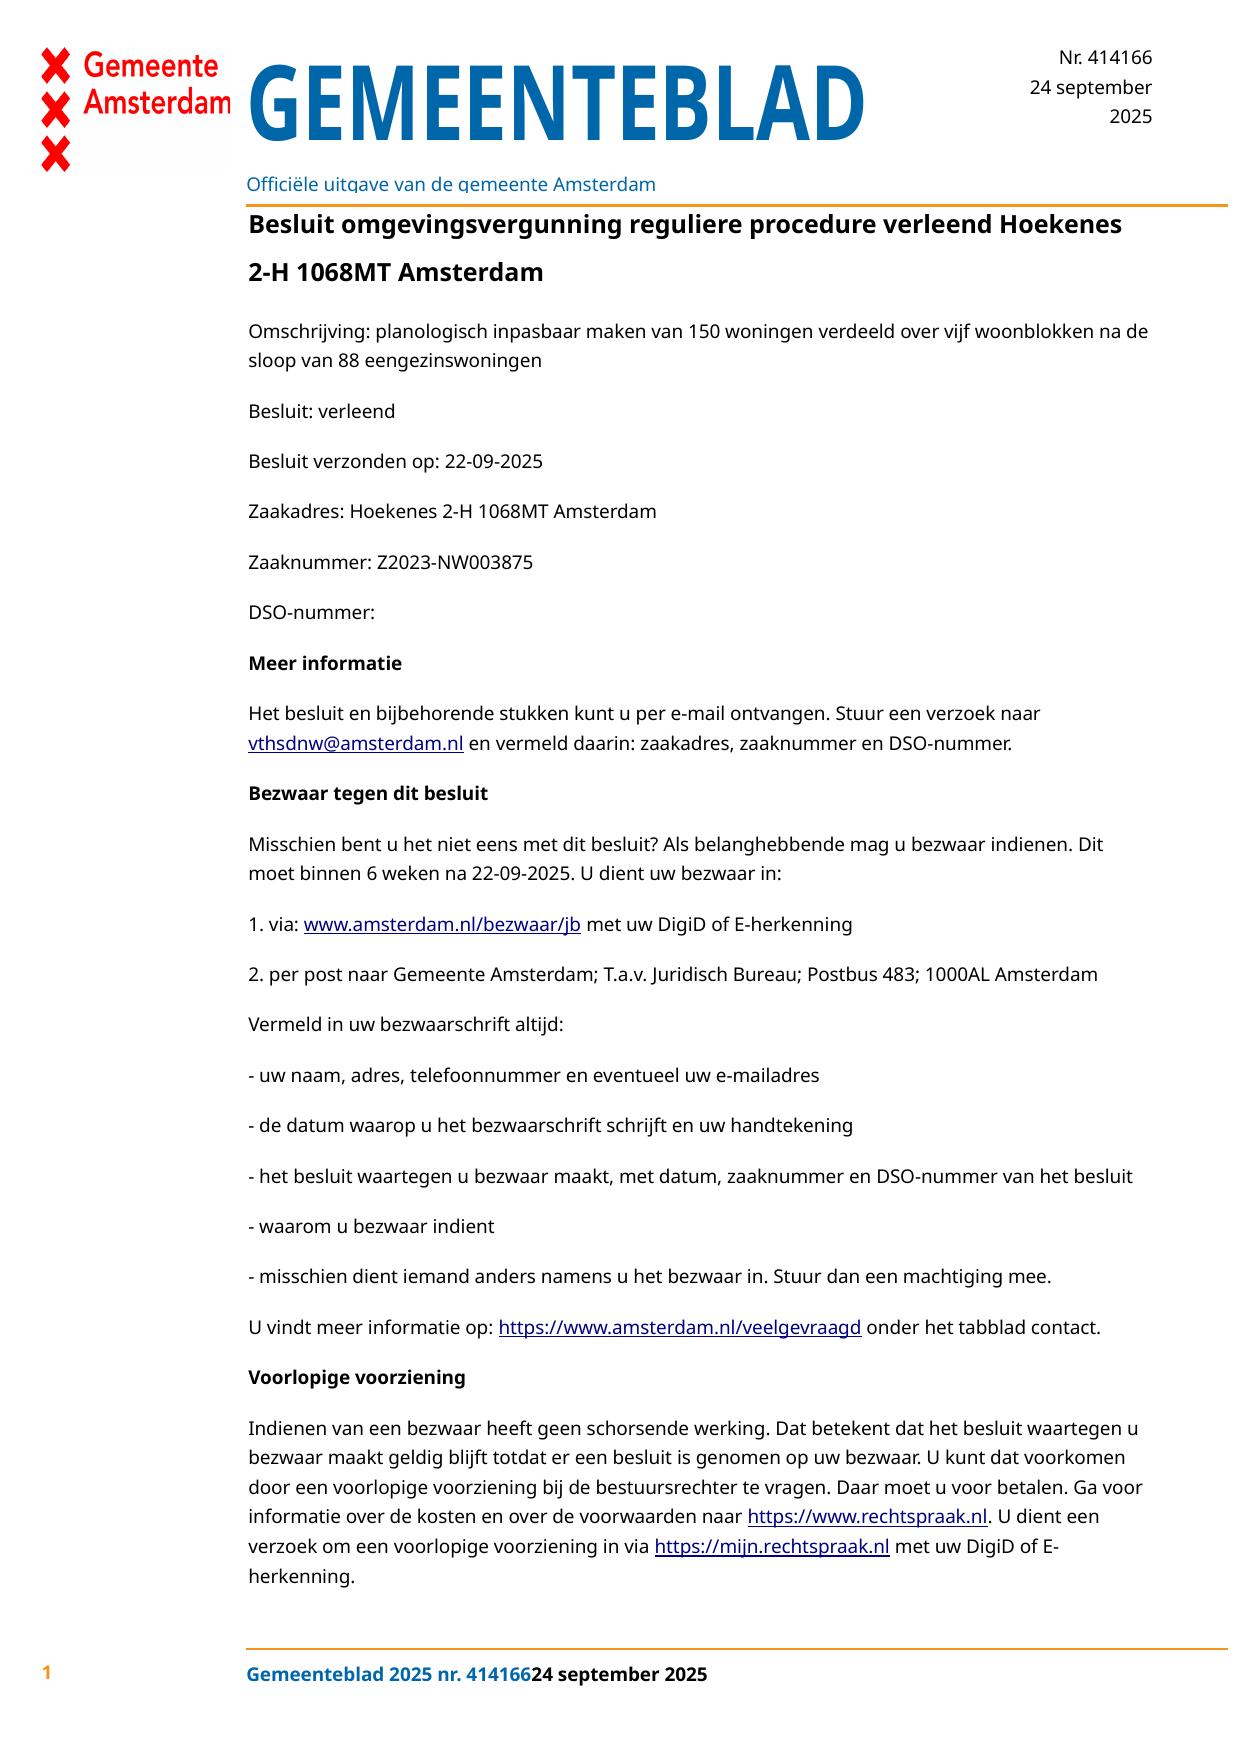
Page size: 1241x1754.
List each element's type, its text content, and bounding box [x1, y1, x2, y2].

text DSO-nummer: [248, 599, 1152, 625]
picture [41, 47, 231, 172]
text - de datum waarop u het bezwaarschrift schrijft en uw handtekening [248, 1112, 1152, 1138]
text - uw naam, adres, telefoonnummer en eventueel uw e-mailadres [248, 1062, 1152, 1088]
text Besluit omgevingsvergunning reguliere procedure verleend Hoekenes 2-H 1068MT Amsterdam [248, 207, 1152, 288]
text Indienen van een bezwaar heeft geen schorsende werking. Dat betekent dat het besluit waartegen u bezwaar maakt geldig blijft totdat er een besluit is genomen op uw bezwaar. U kunt dat voorkomen door een voorlopige voorziening bij de bestuursrechter te vragen. Daar moet u voor betalen. Ga voor informatie over de kosten en over de voorwaarden naar https://www.rechtspraak.nl. U dient een verzoek om een voorlopige voorziening in via https://mijn.rechtspraak.nl met uw DigiD of E-herkenning. [248, 1415, 1152, 1589]
text 1. via: www.amsterdam.nl/bezwaar/jb met uw DigiD of E-herkenning [248, 911, 1152, 937]
text 2. per post naar Gemeente Amsterdam; T.a.v. Juridisch Bureau; Postbus 483; 1000AL Amsterdam [248, 961, 1152, 987]
text - waarom u bezwaar indient [248, 1213, 1152, 1239]
text Meer informatie [248, 650, 1152, 676]
text Het besluit en bijbehorende stukken kunt u per e-mail ontvangen. Stuur een verzoek naar vthsdnw@amsterdam.nl en vermeld daarin: zaakadres, zaaknummer en DSO-nummer. [248, 700, 1152, 756]
text - het besluit waartegen u bezwaar maakt, met datum, zaaknummer en DSO-nummer van het besluit [248, 1163, 1152, 1189]
text Omschrijving: planologisch inpasbaar maken van 150 woningen verdeeld over vijf woonblokken na de sloop van 88 eengezinswoningen [248, 318, 1152, 373]
text Vermeld in uw bezwaarschrift altijd: [248, 1012, 1152, 1037]
text Besluit verzonden op: 22-09-2025 [248, 448, 1152, 474]
text Zaaknummer: Z2023-NW003875 [248, 549, 1152, 575]
text - misschien dient iemand anders namens u het bezwaar in. Stuur dan een machtiging mee. [248, 1264, 1152, 1289]
text Misschien bent u het niet eens met dit besluit? Als belanghebbende mag u bezwaar indienen. Dit moet binnen 6 weken na 22-09-2025. U dient uw bezwaar in: [248, 831, 1152, 886]
text Bezwaar tegen dit besluit [248, 780, 1152, 806]
text U vindt meer informatie op: https://www.amsterdam.nl/veelgevraagd onder het tabblad contact. [248, 1314, 1152, 1340]
text Zaakadres: Hoekenes 2-H 1068MT Amsterdam [248, 499, 1152, 524]
text Voorlopige voorziening [248, 1364, 1152, 1390]
text Besluit: verleend [248, 398, 1152, 424]
